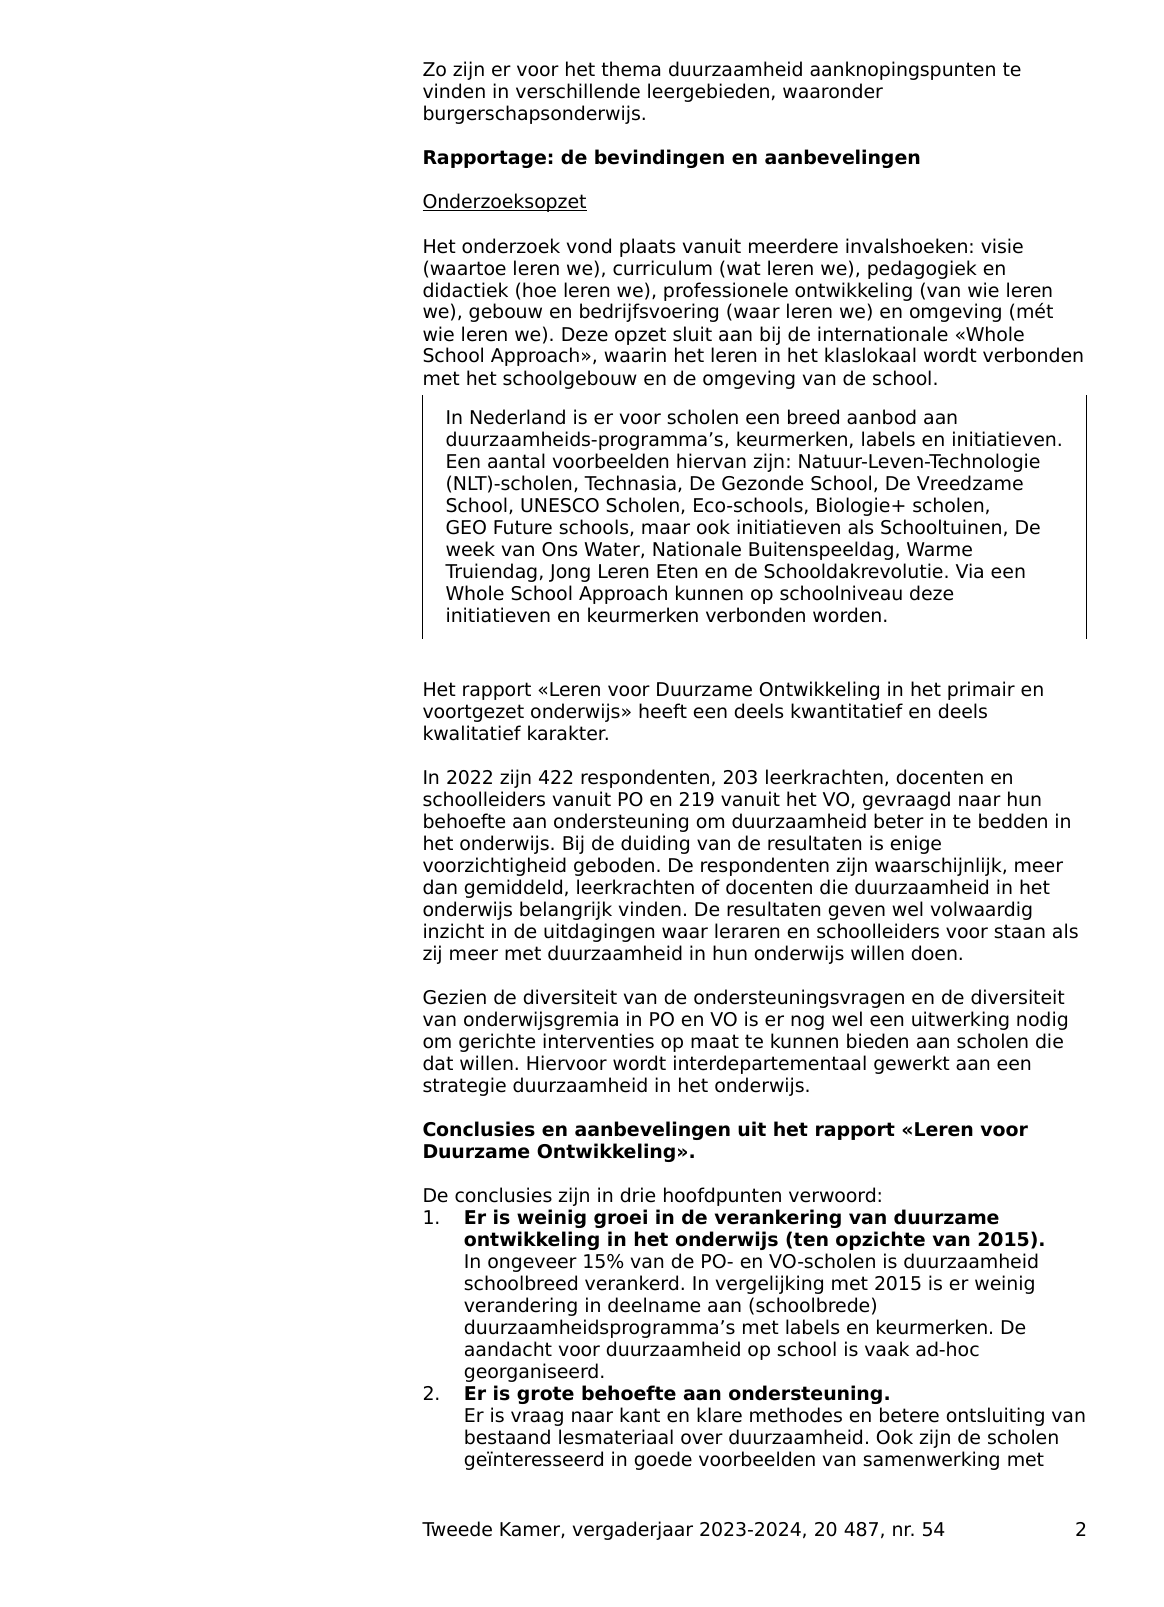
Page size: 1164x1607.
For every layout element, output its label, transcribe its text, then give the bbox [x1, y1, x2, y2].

text 2. Er is grote behoefte aan ondersteuning. [422, 1383, 1087, 1405]
text Het rapport «Leren voor Duurzame Ontwikkeling in het primair en voortgezet onderwijs» heeft een deels kwantitatief en deels kwalitatief karakter. [422, 678, 1087, 744]
text 1. Er is weinig groei in de verankering van duurzame ontwikkeling in het onderwijs (ten opzichte van 2015). [422, 1207, 1087, 1251]
table_header In Nederland is er voor scholen een breed aanbod aan duurzaamheids-programma’s, keurmerken, labels en initiatieven. Een aantal voorbeelden hiervan zijn: Natuur-Leven-Technologie (NLT)-scholen, Technasia, De Gezonde School, De Vreedzame School, UNESCO Scholen, Eco-schools, Biologie+ scholen, GEO Future schools, maar ook initiatieven als Schooltuinen, De week van Ons Water, Nationale Buitenspeeldag, Warme Truiendag, Jong Leren Eten en de Schooldakrevolutie. Via een Whole School Approach kunnen op schoolniveau deze initiatieven en keurmerken verbonden worden. [423, 395, 1086, 639]
text In 2022 zijn 422 respondenten, 203 leerkrachten, docenten en schoolleiders vanuit PO en 219 vanuit het VO, gevraagd naar hun behoefte aan ondersteuning om duurzaamheid beter in te bedden in het onderwijs. Bij de duiding van de resultaten is enige voorzichtigheid geboden. De respondenten zijn waarschijnlijk, meer dan gemiddeld, leerkrachten of docenten die duurzaamheid in het onderwijs belangrijk vinden. De resultaten geven wel volwaardig inzicht in de uitdagingen waar leraren en schoolleiders voor staan als zij meer met duurzaamheid in hun onderwijs willen doen. [422, 767, 1087, 964]
text Gezien de diversiteit van de ondersteuningsvragen en de diversiteit van onderwijsgremia in PO en VO is er nog wel een uitwerking nodig om gerichte interventies op maat te kunnen bieden aan scholen die dat willen. Hiervoor wordt interdepartementaal gewerkt aan een strategie duurzaamheid in het onderwijs. [422, 987, 1087, 1097]
subtitle Rapportage: de bevindingen en aanbevelingen [422, 147, 1087, 169]
subtitle Onderzoeksopzet [422, 191, 1087, 213]
text Het onderzoek vond plaats vanuit meerdere invalshoeken: visie (waartoe leren we), curriculum (wat leren we), pedagogiek en didactiek (hoe leren we), professionele ontwikkeling (van wie leren we), gebouw en bedrijfsvoering (waar leren we) en omgeving (mét wie leren we). Deze opzet sluit aan bij de internationale «Whole School Approach», waarin het leren in het klaslokaal wordt verbonden met het schoolgebouw en de omgeving van de school. [422, 236, 1087, 389]
text Er is vraag naar kant en klare methodes en betere ontsluiting van bestaand lesmateriaal over duurzaamheid. Ook zijn de scholen geïnteresseerd in goede voorbeelden van samenwerking met [464, 1405, 1087, 1471]
text Zo zijn er voor het thema duurzaamheid aanknopingspunten te vinden in verschillende leergebieden, waaronder burgerschapsonderwijs. [422, 59, 1087, 125]
text In ongeveer 15% van de PO- en VO-scholen is duurzaamheid schoolbreed verankerd. In vergelijking met 2015 is er weinig verandering in deelname aan (schoolbrede) duurzaamheidsprogramma’s met labels en keurmerken. De aandacht voor duurzaamheid op school is vaak ad-hoc georganiseerd. [464, 1251, 1087, 1383]
text De conclusies zijn in drie hoofdpunten verwoord: [422, 1185, 1087, 1207]
text Conclusies en aanbevelingen uit het rapport «Leren voor Duurzame Ontwikkeling». [422, 1119, 1087, 1163]
